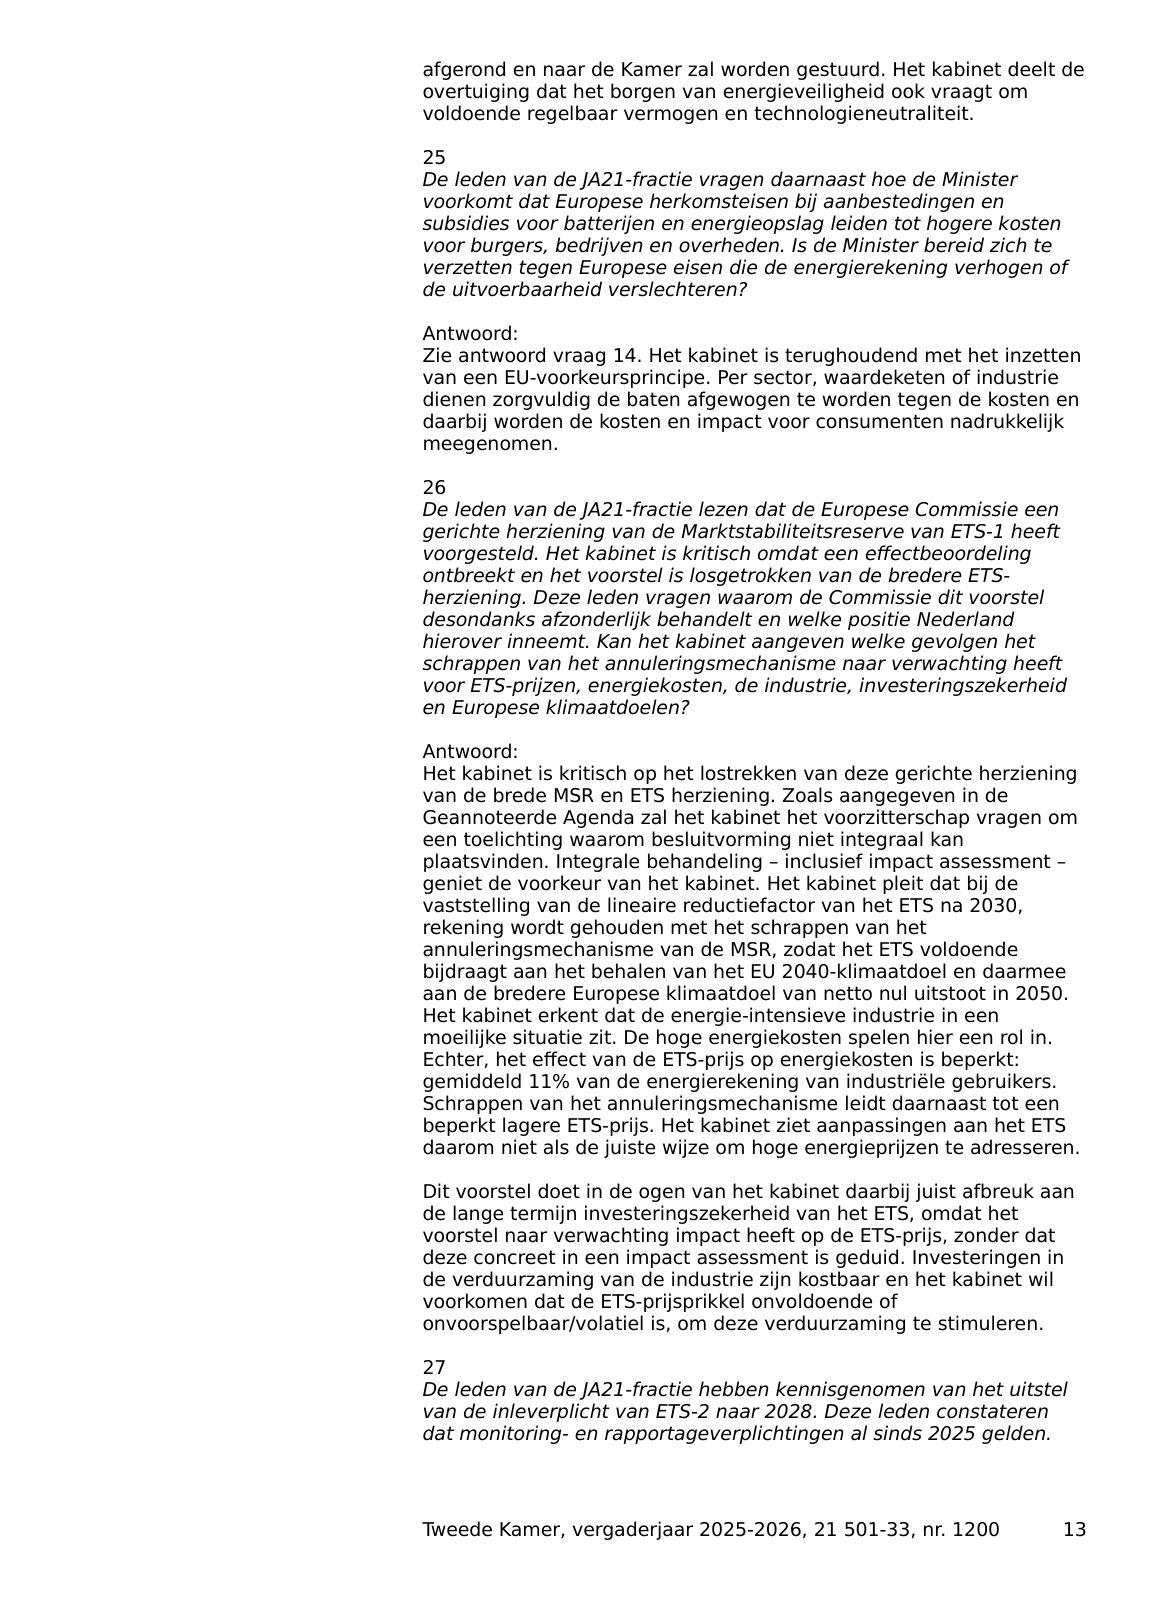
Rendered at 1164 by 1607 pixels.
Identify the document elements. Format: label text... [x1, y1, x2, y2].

text 25 [422, 147, 1087, 169]
text Het kabinet is kritisch op het lostrekken van deze gerichte herziening van de brede MSR en ETS herziening. Zoals aangegeven in de Geannoteerde Agenda zal het kabinet het voorzitterschap vragen om een toelichting waarom besluitvorming niet integraal kan plaatsvinden. Integrale behandeling – inclusief impact assessment – geniet de voorkeur van het kabinet. Het kabinet pleit dat bij de vaststelling van de lineaire reductiefactor van het ETS na 2030, rekening wordt gehouden met het schrappen van het annuleringsmechanisme van de MSR, zodat het ETS voldoende bijdraagt aan het behalen van het EU 2040-klimaatdoel en daarmee aan de bredere Europese klimaatdoel van netto nul uitstoot in 2050. Het kabinet erkent dat de energie-intensieve industrie in een moeilijke situatie zit. De hoge energiekosten spelen hier een rol in. Echter, het effect van de ETS-prijs op energiekosten is beperkt: gemiddeld 11% van de energierekening van industriële gebruikers. Schrappen van het annuleringsmechanisme leidt daarnaast tot een beperkt lagere ETS-prijs. Het kabinet ziet aanpassingen aan het ETS daarom niet als de juiste wijze om hoge energieprijzen te adresseren. [422, 763, 1087, 1159]
text Zie antwoord vraag 14. Het kabinet is terughoudend met het inzetten van een EU-voorkeursprincipe. Per sector, waardeketen of industrie dienen zorgvuldig de baten afgewogen te worden tegen de kosten en daarbij worden de kosten en impact voor consumenten nadrukkelijk meegenomen. [422, 345, 1087, 455]
text 27 [422, 1357, 1087, 1379]
text 26 [422, 477, 1087, 499]
text De leden van de JA21-fractie hebben kennisgenomen van het uitstel van de inleverplicht van ETS-2 naar 2028. Deze leden constateren dat monitoring- en rapportageverplichtingen al sinds 2025 gelden. [422, 1379, 1087, 1445]
text afgerond en naar de Kamer zal worden gestuurd. Het kabinet deelt de overtuiging dat het borgen van energieveiligheid ook vraagt om voldoende regelbaar vermogen en technologieneutraliteit. [422, 59, 1087, 125]
text Antwoord: [422, 323, 1087, 345]
text De leden van de JA21-fractie lezen dat de Europese Commissie een gerichte herziening van de Marktstabiliteitsreserve van ETS-1 heeft voorgesteld. Het kabinet is kritisch omdat een effectbeoordeling ontbreekt en het voorstel is losgetrokken van de bredere ETS-herziening. Deze leden vragen waarom de Commissie dit voorstel desondanks afzonderlijk behandelt en welke positie Nederland hierover inneemt. Kan het kabinet aangeven welke gevolgen het schrappen van het annuleringsmechanisme naar verwachting heeft voor ETS-prijzen, energiekosten, de industrie, investeringszekerheid en Europese klimaatdoelen? [422, 499, 1087, 719]
text Antwoord: [422, 741, 1087, 763]
text Dit voorstel doet in de ogen van het kabinet daarbij juist afbreuk aan de lange termijn investeringszekerheid van het ETS, omdat het voorstel naar verwachting impact heeft op de ETS-prijs, zonder dat deze concreet in een impact assessment is geduid. Investeringen in de verduurzaming van de industrie zijn kostbaar en het kabinet wil voorkomen dat de ETS-prijsprikkel onvoldoende of onvoorspelbaar/volatiel is, om deze verduurzaming te stimuleren. [422, 1181, 1087, 1335]
text De leden van de JA21-fractie vragen daarnaast hoe de Minister voorkomt dat Europese herkomsteisen bij aanbestedingen en subsidies voor batterijen en energieopslag leiden tot hogere kosten voor burgers, bedrijven en overheden. Is de Minister bereid zich te verzetten tegen Europese eisen die de energierekening verhogen of de uitvoerbaarheid verslechteren? [422, 169, 1087, 301]
